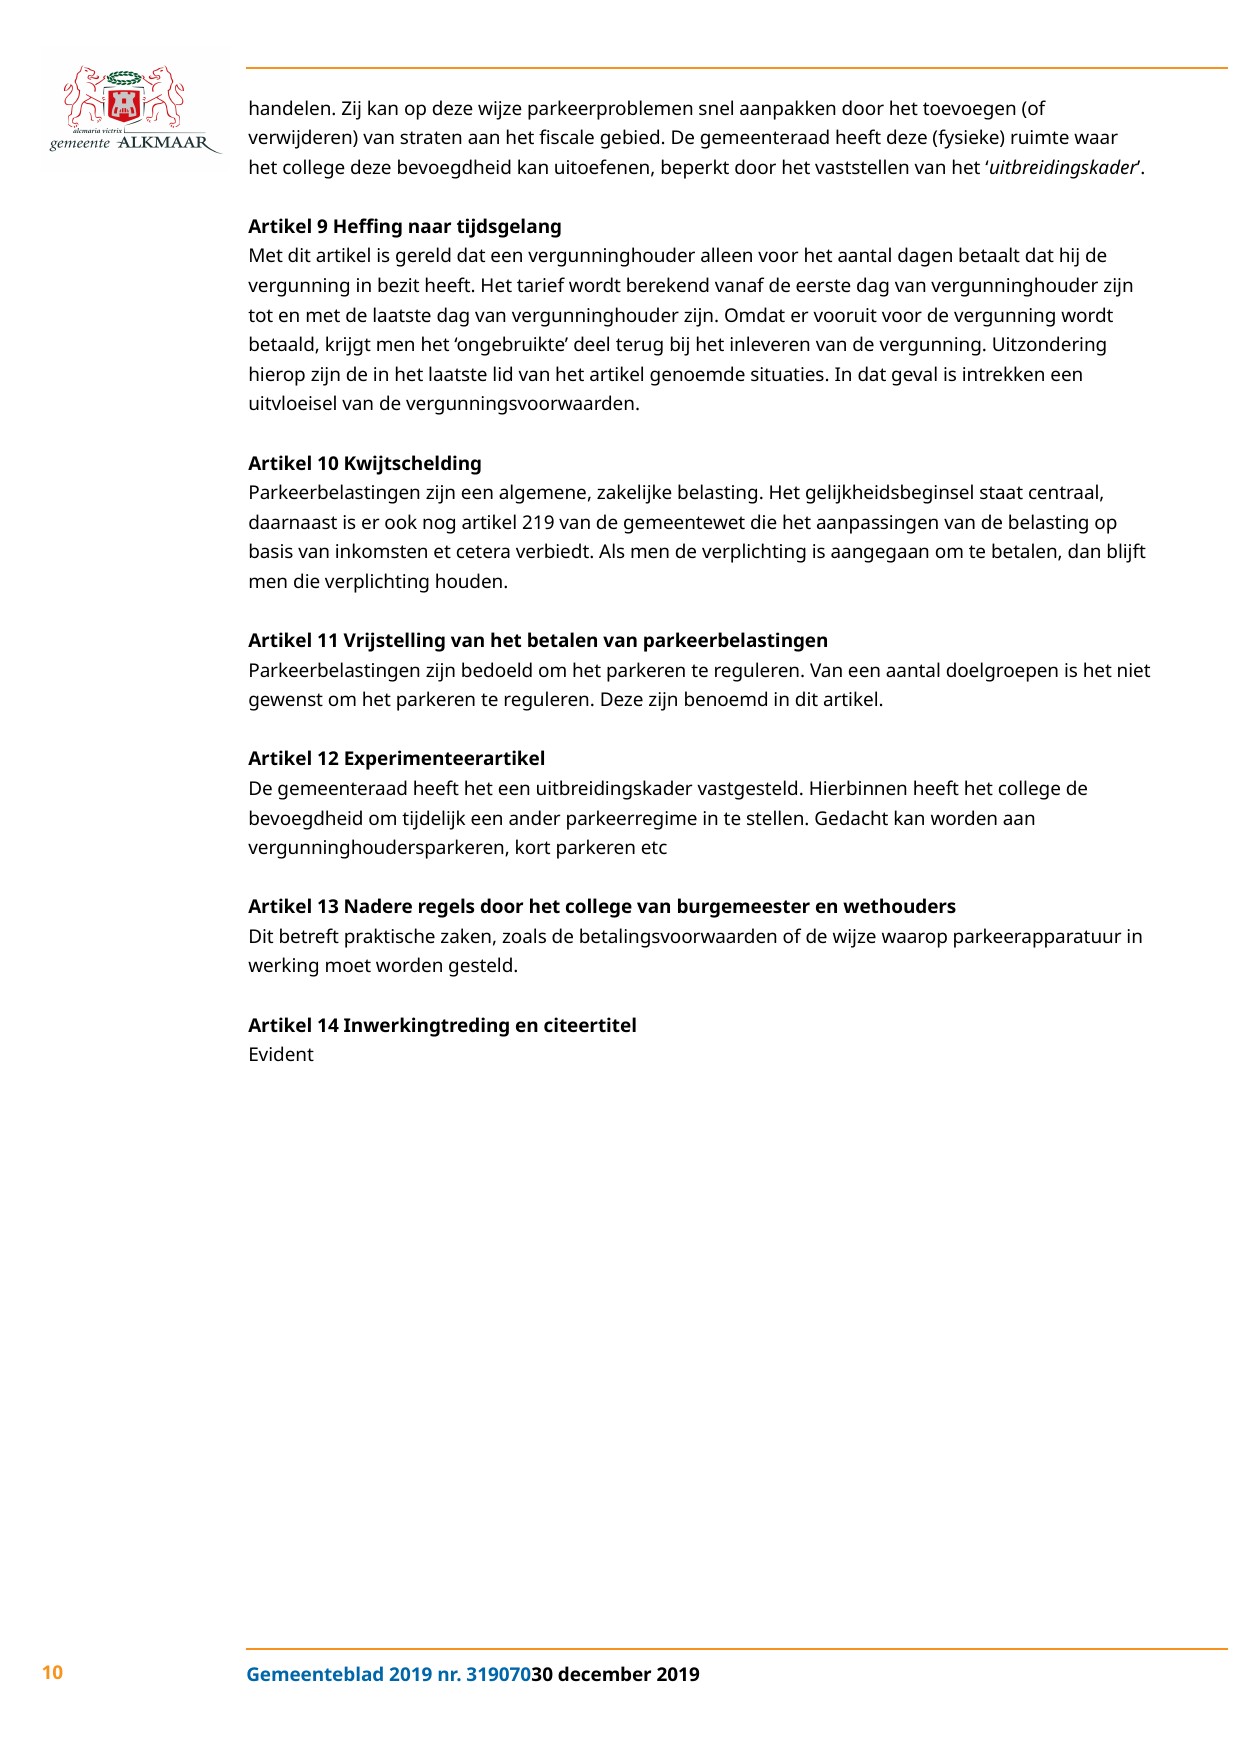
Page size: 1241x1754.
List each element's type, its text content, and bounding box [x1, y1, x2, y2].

text De gemeenteraad heeft het een uitbreidingskader vastgesteld. Hierbinnen heeft het college de bevoegdheid om tijdelijk een ander parkeerregime in te stellen. Gedacht kan worden aan vergunninghoudersparkeren, kort parkeren etc [248, 775, 1152, 860]
text Artikel 10 Kwijtschelding [248, 450, 1152, 476]
picture [41, 47, 231, 172]
text Artikel 12 Experimenteerartikel [248, 746, 1152, 771]
text Evident [248, 1041, 1152, 1067]
text handelen. Zij kan op deze wijze parkeerproblemen snel aanpakken door het toevoegen (of verwijderen) van straten aan het fiscale gebied. De gemeenteraad heeft deze (fysieke) ruimte waar het college deze bevoegdheid kan uitoefenen, beperkt door het vaststellen van het ‘uitbreidingskader’. [248, 95, 1152, 180]
text Artikel 11 Vrijstelling van het betalen van parkeerbelastingen [248, 627, 1152, 653]
text Met dit artikel is gereld dat een vergunninghouder alleen voor het aantal dagen betaalt dat hij de vergunning in bezit heeft. Het tarief wordt berekend vanaf de eerste dag van vergunninghouder zijn tot en met de laatste dag van vergunninghouder zijn. Omdat er vooruit voor de vergunning wordt betaald, krijgt men het ‘ongebruikte’ deel terug bij het inleveren van de vergunning. Uitzondering hierop zijn de in het laatste lid van het artikel genoemde situaties. In dat geval is intrekken een uitvloeisel van de vergunningsvoorwaarden. [248, 243, 1152, 416]
text Dit betreft praktische zaken, zoals de betalingsvoorwaarden of de wijze waarop parkeerapparatuur in werking moet worden gesteld. [248, 923, 1152, 978]
text Artikel 14 Inwerkingtreding en citeertitel [248, 1012, 1152, 1038]
text Artikel 9 Heffing naar tijdsgelang [248, 213, 1152, 239]
text Artikel 13 Nadere regels door het college van burgemeester en wethouders [248, 893, 1152, 919]
text Parkeerbelastingen zijn bedoeld om het parkeren te reguleren. Van een aantal doelgroepen is het niet gewenst om het parkeren te reguleren. Deze zijn benoemd in dit artikel. [248, 657, 1152, 712]
text Parkeerbelastingen zijn een algemene, zakelijke belasting. Het gelijkheidsbeginsel staat centraal, daarnaast is er ook nog artikel 219 van de gemeentewet die het aanpassingen van de belasting op basis van inkomsten et cetera verbiedt. Als men de verplichting is aangegaan om te betalen, dan blijft men die verplichting houden. [248, 479, 1152, 594]
